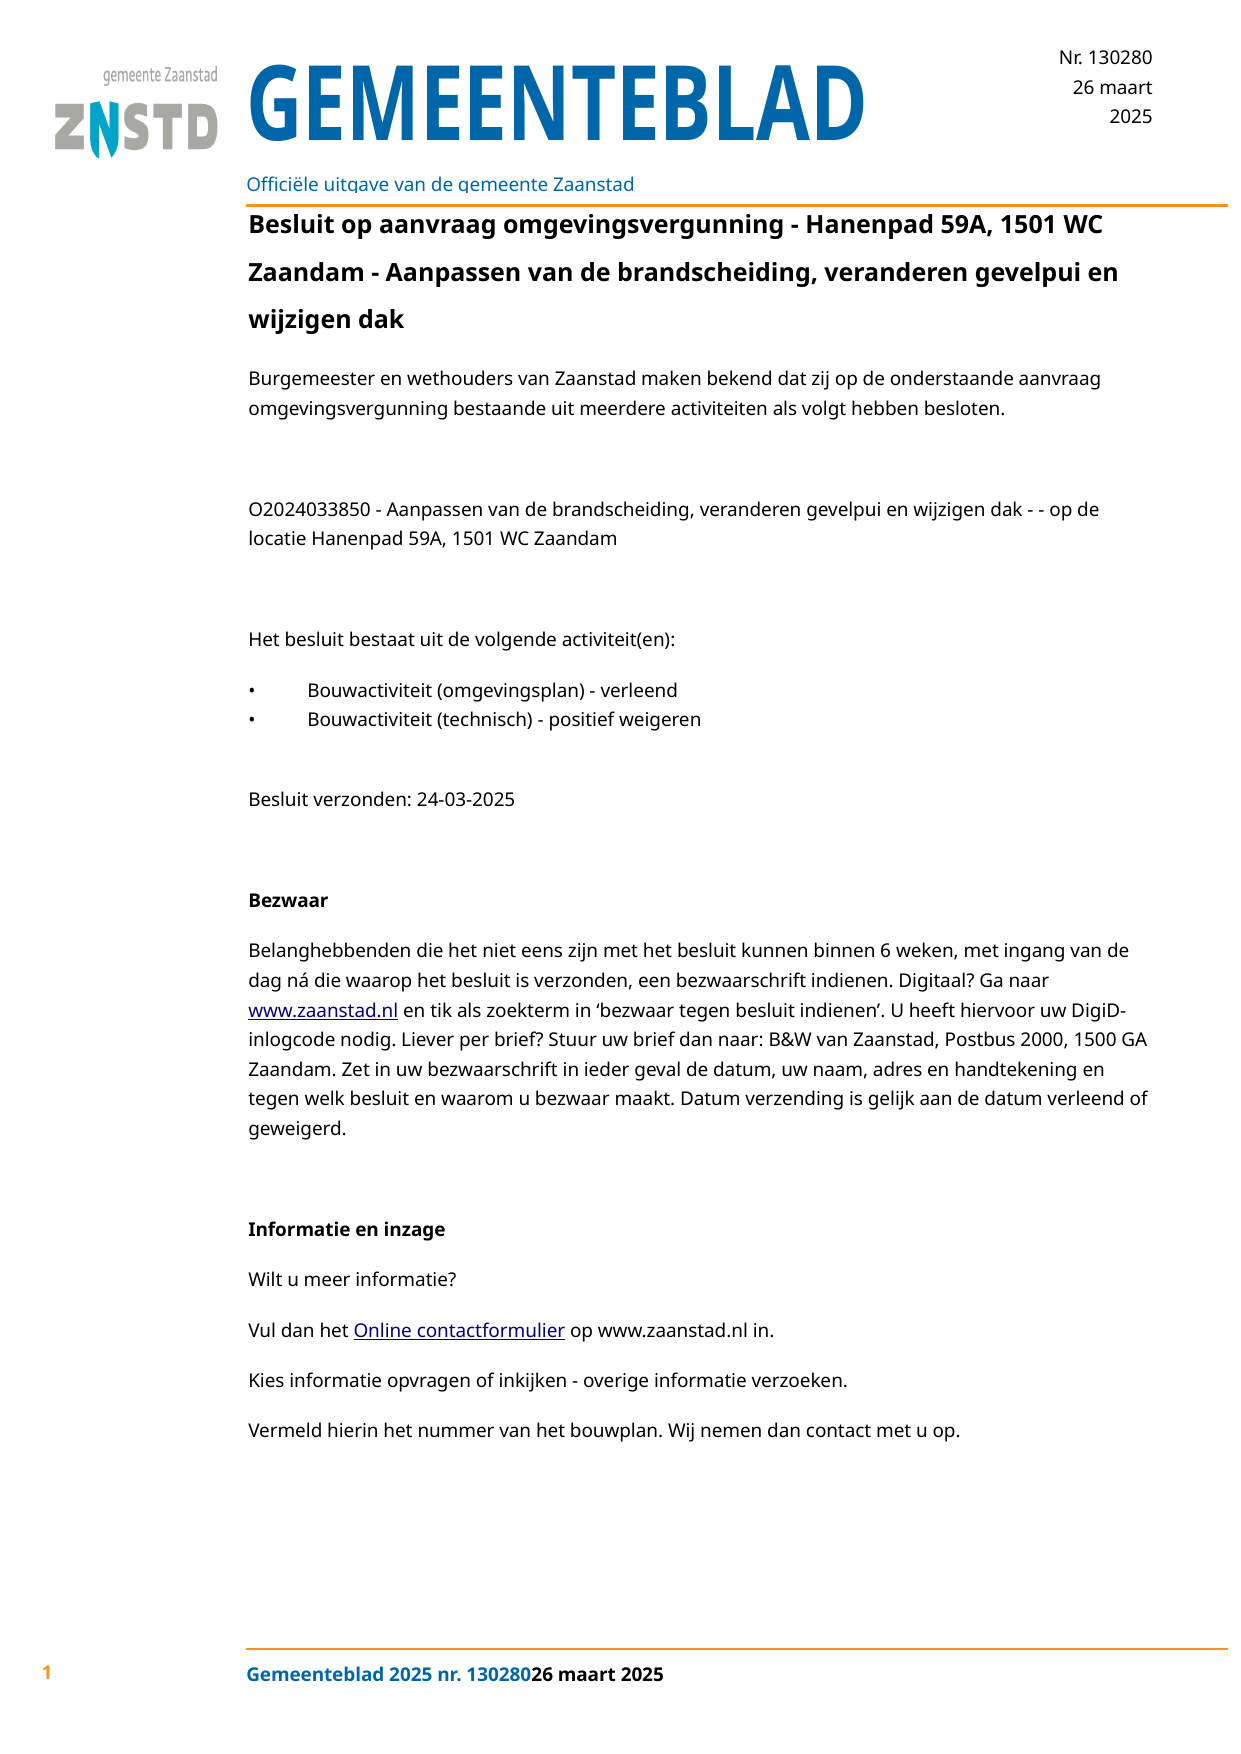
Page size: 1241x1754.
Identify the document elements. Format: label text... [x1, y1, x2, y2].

list Bouwactiviteit (omgevingsplan) - verleend [248, 677, 1152, 702]
text Belanghebbenden die het niet eens zijn met het besluit kunnen binnen 6 weken, met ingang van de dag ná die waarop het besluit is verzonden, een bezwaarschrift indienen. Digitaal? Ga naar www.zaanstad.nl en tik als zoekterm in ‘bezwaar tegen besluit indienen’. U heeft hiervoor uw DigiD-inlogcode nodig. Liever per brief? Stuur uw brief dan naar: B&W van Zaanstad, Postbus 2000, 1500 GA Zaandam. Zet in uw bezwaarschrift in ieder geval de datum, uw naam, adres en handtekening en tegen welk besluit en waarom u bezwaar maakt. Datum verzending is gelijk aan de datum verleend of geweigerd. [248, 938, 1152, 1141]
text Vul dan het Online contactformulier op www.zaanstad.nl in. [248, 1317, 1152, 1342]
text Kies informatie opvragen of inkijken - overige informatie verzoeken. [248, 1367, 1152, 1393]
text Burgemeester en wethouders van Zaanstad maken bekend dat zij op de onderstaande aanvraag omgevingsvergunning bestaande uit meerdere activiteiten als volgt hebben besloten. [248, 366, 1152, 421]
picture [41, 47, 231, 172]
text O2024033850 - Aanpassen van de brandscheiding, veranderen gevelpui en wijzigen dak - - op de locatie Hanenpad 59A, 1501 WC Zaandam [248, 496, 1152, 551]
text Wilt u meer informatie? [248, 1266, 1152, 1292]
text Het besluit bestaat uit de volgende activiteit(en): [248, 626, 1152, 652]
text Vermeld hierin het nummer van het bouwplan. Wij nemen dan contact met u op. [248, 1418, 1152, 1443]
text Besluit op aanvraag omgevingsvergunning - Hanenpad 59A, 1501 WC Zaandam - Aanpassen van de brandscheiding, veranderen gevelpui en wijzigen dak [248, 207, 1152, 336]
text Informatie en inzage [248, 1216, 1152, 1242]
text Bezwaar [248, 887, 1152, 913]
text Besluit verzonden: 24-03-2025 [248, 786, 1152, 812]
list Bouwactiviteit (technisch) - positief weigeren [248, 706, 1152, 732]
